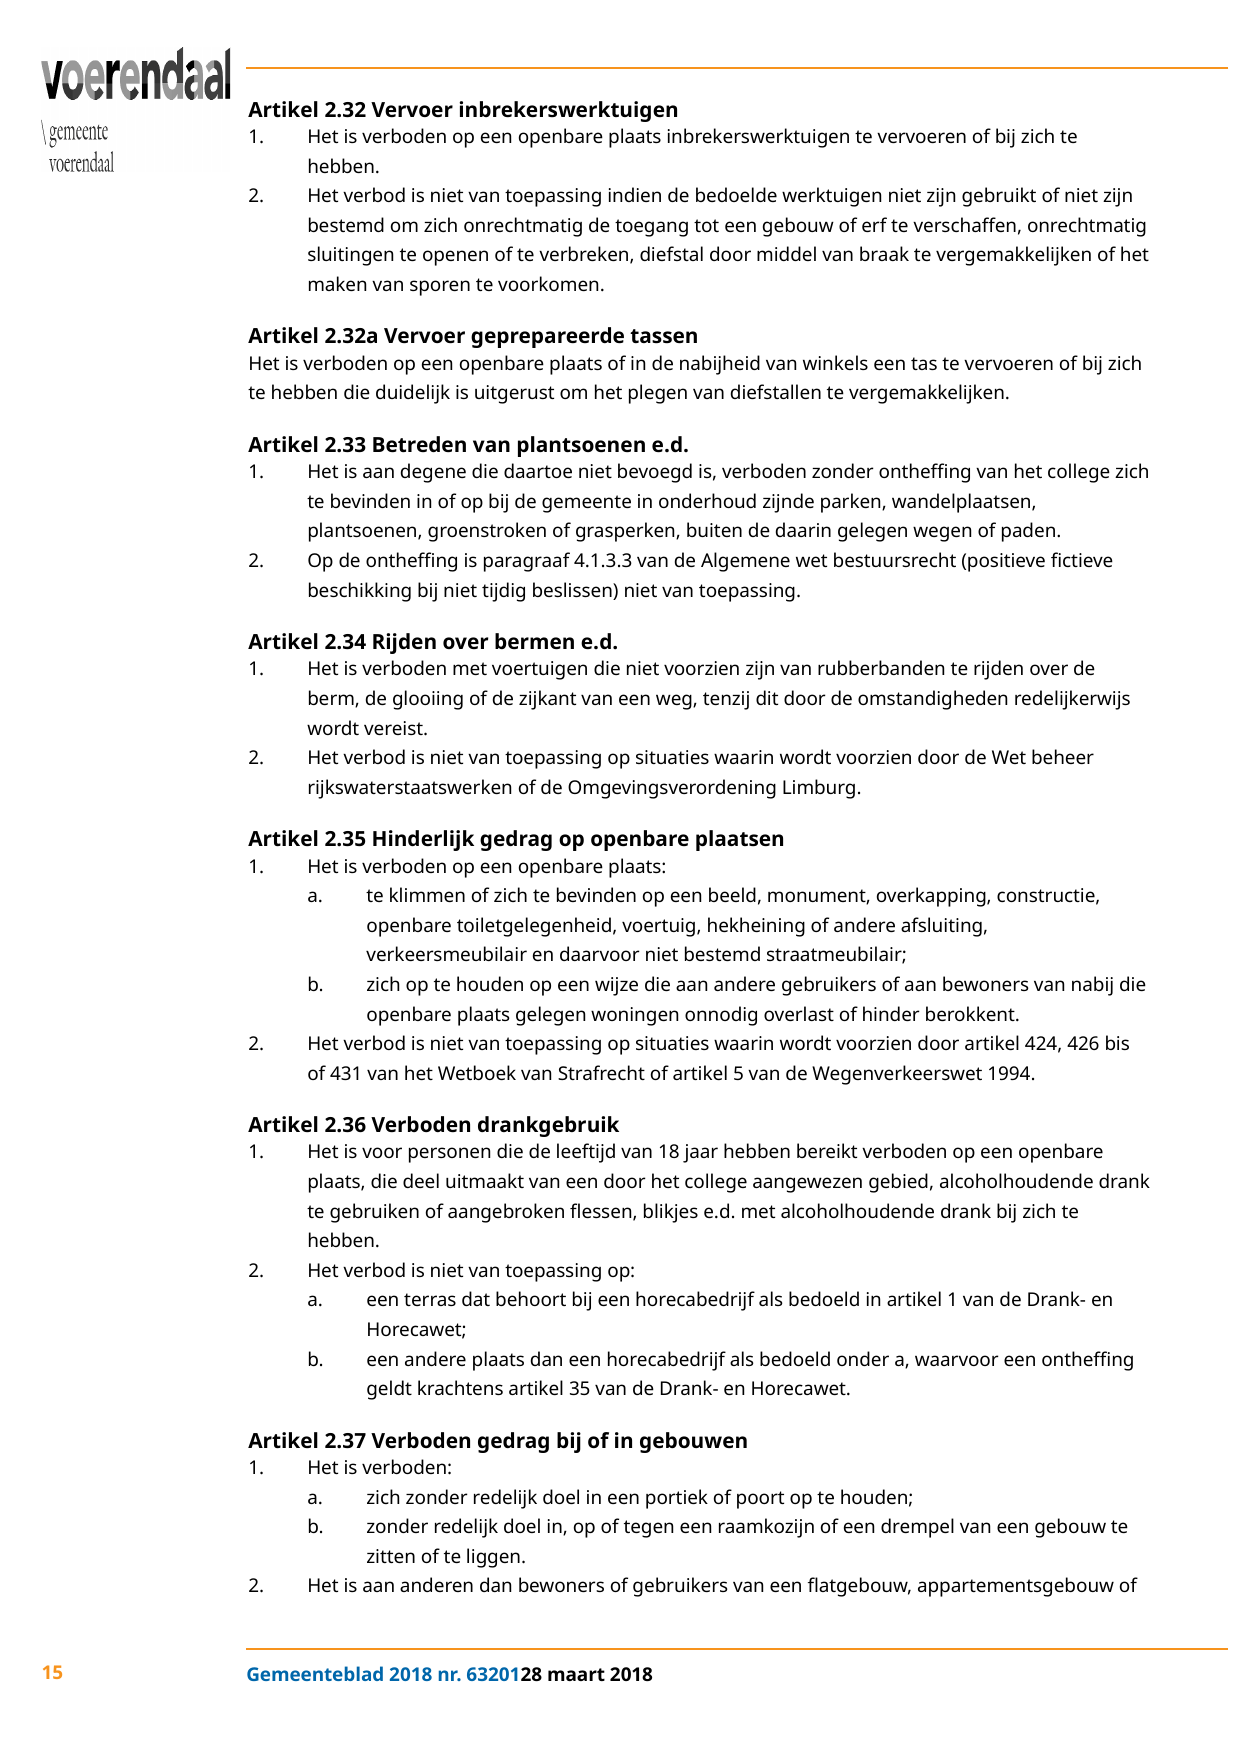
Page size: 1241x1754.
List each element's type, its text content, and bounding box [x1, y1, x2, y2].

text Artikel 2.32a Vervoer geprepareerde tassen [248, 322, 1152, 350]
list Het is aan degene die daartoe niet bevoegd is, verboden zonder ontheffing van het college zich te bevinden in of op bij de gemeente in onderhoud zijnde parken, wandelplaatsen, plantsoenen, groenstroken of grasperken, buiten de daarin gelegen wegen of paden. [248, 458, 1152, 543]
list een andere plaats dan een horecabedrijf als bedoeld onder a, waarvoor een ontheffing geldt krachtens artikel 35 van de Drank- en Horecawet. [307, 1346, 1152, 1401]
picture [41, 47, 231, 172]
text Het is verboden op een openbare plaats of in de nabijheid van winkels een tas te vervoeren of bij zich te hebben die duidelijk is uitgerust om het plegen van diefstallen te vergemakkelijken. [248, 350, 1152, 405]
list Het is aan anderen dan bewoners of gebruikers van een flatgebouw, appartementsgebouw of [248, 1573, 1152, 1598]
text Artikel 2.33 Betreden van plantsoenen e.d. [248, 430, 1152, 458]
list Het verbod is niet van toepassing op: [248, 1257, 1152, 1283]
list Het verbod is niet van toepassing op situaties waarin wordt voorzien door de Wet beheer rijkswaterstaatswerken of de Omgevingsverordening Limburg. [248, 744, 1152, 800]
list een terras dat behoort bij een horecabedrijf als bedoeld in artikel 1 van de Drank- en Horecawet; [307, 1287, 1152, 1342]
list Het verbod is niet van toepassing op situaties waarin wordt voorzien door artikel 424, 426 bis of 431 van het Wetboek van Strafrecht of artikel 5 van de Wegenverkeerswet 1994. [248, 1030, 1152, 1086]
list te klimmen of zich te bevinden op een beeld, monument, overkapping, constructie, openbare toiletgelegenheid, voertuig, hekheining of andere afsluiting, verkeersmeubilair en daarvoor niet bestemd straatmeubilair; [307, 882, 1152, 967]
text Artikel 2.34 Rijden over bermen e.d. [248, 627, 1152, 656]
list Het is verboden op een openbare plaats inbrekerswerktuigen te vervoeren of bij zich te hebben. [248, 123, 1152, 178]
text Artikel 2.36 Verboden drankgebruik [248, 1110, 1152, 1139]
list Het is verboden op een openbare plaats: [248, 853, 1152, 878]
text Artikel 2.32 Vervoer inbrekerswerktuigen [248, 95, 1152, 123]
list zonder redelijk doel in, op of tegen een raamkozijn of een drempel van een gebouw te zitten of te liggen. [307, 1513, 1152, 1569]
list zich op te houden op een wijze die aan andere gebruikers of aan bewoners van nabij die openbare plaats gelegen woningen onnodig overlast of hinder berokkent. [307, 971, 1152, 1026]
list Op de ontheffing is paragraaf 4.1.3.3 van de Algemene wet bestuursrecht (positieve fictieve beschikking bij niet tijdig beslissen) niet van toepassing. [248, 547, 1152, 602]
text Artikel 2.37 Verboden gedrag bij of in gebouwen [248, 1426, 1152, 1454]
list Het verbod is niet van toepassing indien de bedoelde werktuigen niet zijn gebruikt of niet zijn bestemd om zich onrechtmatig de toegang tot een gebouw of erf te verschaffen, onrechtmatig sluitingen te openen of te verbreken, diefstal door middel van braak te vergemakkelijken of het maken van sporen te voorkomen. [248, 182, 1152, 297]
text Artikel 2.35 Hinderlijk gedrag op openbare plaatsen [248, 824, 1152, 853]
list Het is voor personen die de leeftijd van 18 jaar hebben bereikt verboden op een openbare plaats, die deel uitmaakt van een door het college aangewezen gebied, alcoholhoudende drank te gebruiken of aangebroken flessen, blikjes e.d. met alcoholhoudende drank bij zich te hebben. [248, 1139, 1152, 1253]
list zich zonder redelijk doel in een portiek of poort op te houden; [307, 1484, 1152, 1509]
list Het is verboden: [248, 1454, 1152, 1480]
list Het is verboden met voertuigen die niet voorzien zijn van rubberbanden te rijden over de berm, de glooiing of de zijkant van een weg, tenzij dit door de omstandigheden redelijkerwijs wordt vereist. [248, 656, 1152, 741]
